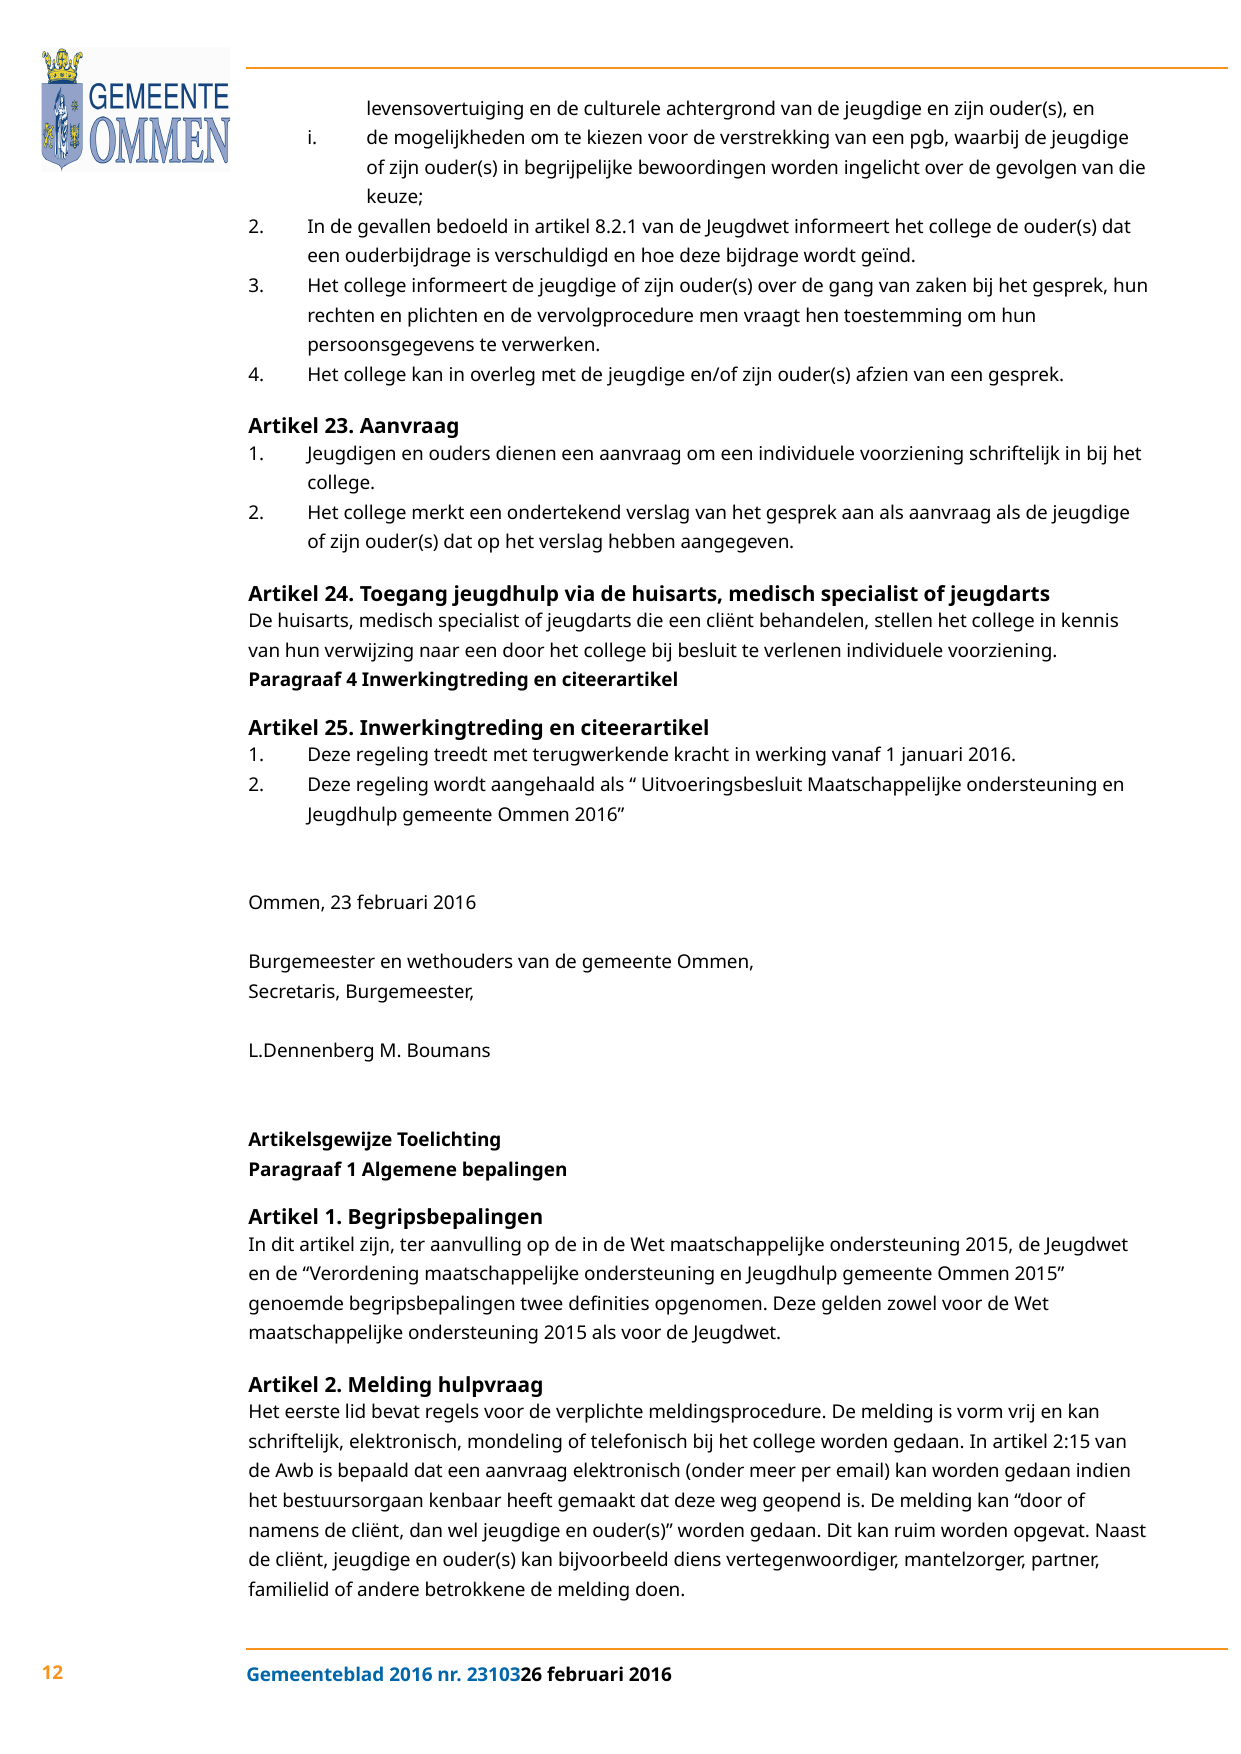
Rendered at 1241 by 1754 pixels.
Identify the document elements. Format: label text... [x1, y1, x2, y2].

text Ommen, 23 februari 2016 [248, 889, 1152, 915]
list Het college kan in overleg met de jeugdige en/of zijn ouder(s) afzien van een gesprek. [248, 361, 1152, 387]
list Deze regeling treedt met terugwerkende kracht in werking vanaf 1 januari 2016. [248, 742, 1152, 767]
list levensovertuiging en de culturele achtergrond van de jeugdige en zijn ouder(s), en [307, 95, 1152, 121]
list Het college merkt een ondertekend verslag van het gesprek aan als aanvraag als de jeugdige of zijn ouder(s) dat op het verslag hebben aangegeven. [248, 499, 1152, 554]
text Het eerste lid bevat regels voor de verplichte meldingsprocedure. De melding is vorm vrij en kan schriftelijk, elektronisch, mondeling of telefonisch bij het college worden gedaan. In artikel 2:15 van de Awb is bepaald dat een aanvraag elektronisch (onder meer per email) kan worden gedaan indien het bestuursorgaan kenbaar heeft gemaakt dat deze weg geopend is. De melding kan “door of namens de cliënt, dan wel jeugdige en ouder(s)” worden gedaan. Dit kan ruim worden opgevat. Naast de cliënt, jeugdige en ouder(s) kan bijvoorbeeld diens vertegenwoordiger, mantelzorger, partner, familielid of andere betrokkene de melding doen. [248, 1398, 1152, 1602]
list Jeugdigen en ouders dienen een aanvraag om een individuele voorziening schriftelijk in bij het college. [248, 440, 1152, 495]
text In dit artikel zijn, ter aanvulling op de in de Wet maatschappelijke ondersteuning 2015, de Jeugdwet en de “Verordening maatschappelijke ondersteuning en Jeugdhulp gemeente Ommen 2015” genoemde begripsbepalingen twee definities opgenomen. Deze gelden zowel voor de Wet maatschappelijke ondersteuning 2015 als voor de Jeugdwet. [248, 1231, 1152, 1345]
picture [41, 47, 231, 172]
text Artikel 24. Toegang jeugdhulp via de huisarts, medisch specialist of jeugdarts [248, 579, 1152, 607]
text Burgemeester en wethouders van de gemeente Ommen, [248, 949, 1152, 974]
text L.Dennenberg M. Boumans [248, 1037, 1152, 1063]
text Paragraaf 1 Algemene bepalingen [248, 1156, 1152, 1182]
list de mogelijkheden om te kiezen voor de verstrekking van een pgb, waarbij de jeugdige of zijn ouder(s) in begrijpelijke bewoordingen worden ingelicht over de gevolgen van die keuze; [307, 124, 1152, 209]
text Artikel 1. Begripsbepalingen [248, 1202, 1152, 1231]
text Artikel 25. Inwerkingtreding en citeerartikel [248, 713, 1152, 742]
list Het college informeert de jeugdige of zijn ouder(s) over de gang van zaken bij het gesprek, hun rechten en plichten en de vervolgprocedure men vraagt hen toestemming om hun persoonsgegevens te verwerken. [248, 272, 1152, 357]
text De huisarts, medisch specialist of jeugdarts die een cliënt behandelen, stellen het college in kennis van hun verwijzing naar een door het college bij besluit te verlenen individuele voorziening. [248, 607, 1152, 663]
list Deze regeling wordt aangehaald als “ Uitvoeringsbesluit Maatschappelijke ondersteuning en Jeugdhulp gemeente Ommen 2016” [248, 771, 1152, 827]
text Artikel 23. Aanvraag [248, 411, 1152, 440]
list In de gevallen bedoeld in artikel 8.2.1 van de Jeugdwet informeert het college de ouder(s) dat een ouderbijdrage is verschuldigd en hoe deze bijdrage wordt geïnd. [248, 213, 1152, 268]
text Artikelsgewijze Toelichting [248, 1126, 1152, 1152]
text Secretaris, Burgemeester, [248, 978, 1152, 1004]
text Artikel 2. Melding hulpvraag [248, 1370, 1152, 1398]
text Paragraaf 4 Inwerkingtreding en citeerartikel [248, 667, 1152, 692]
